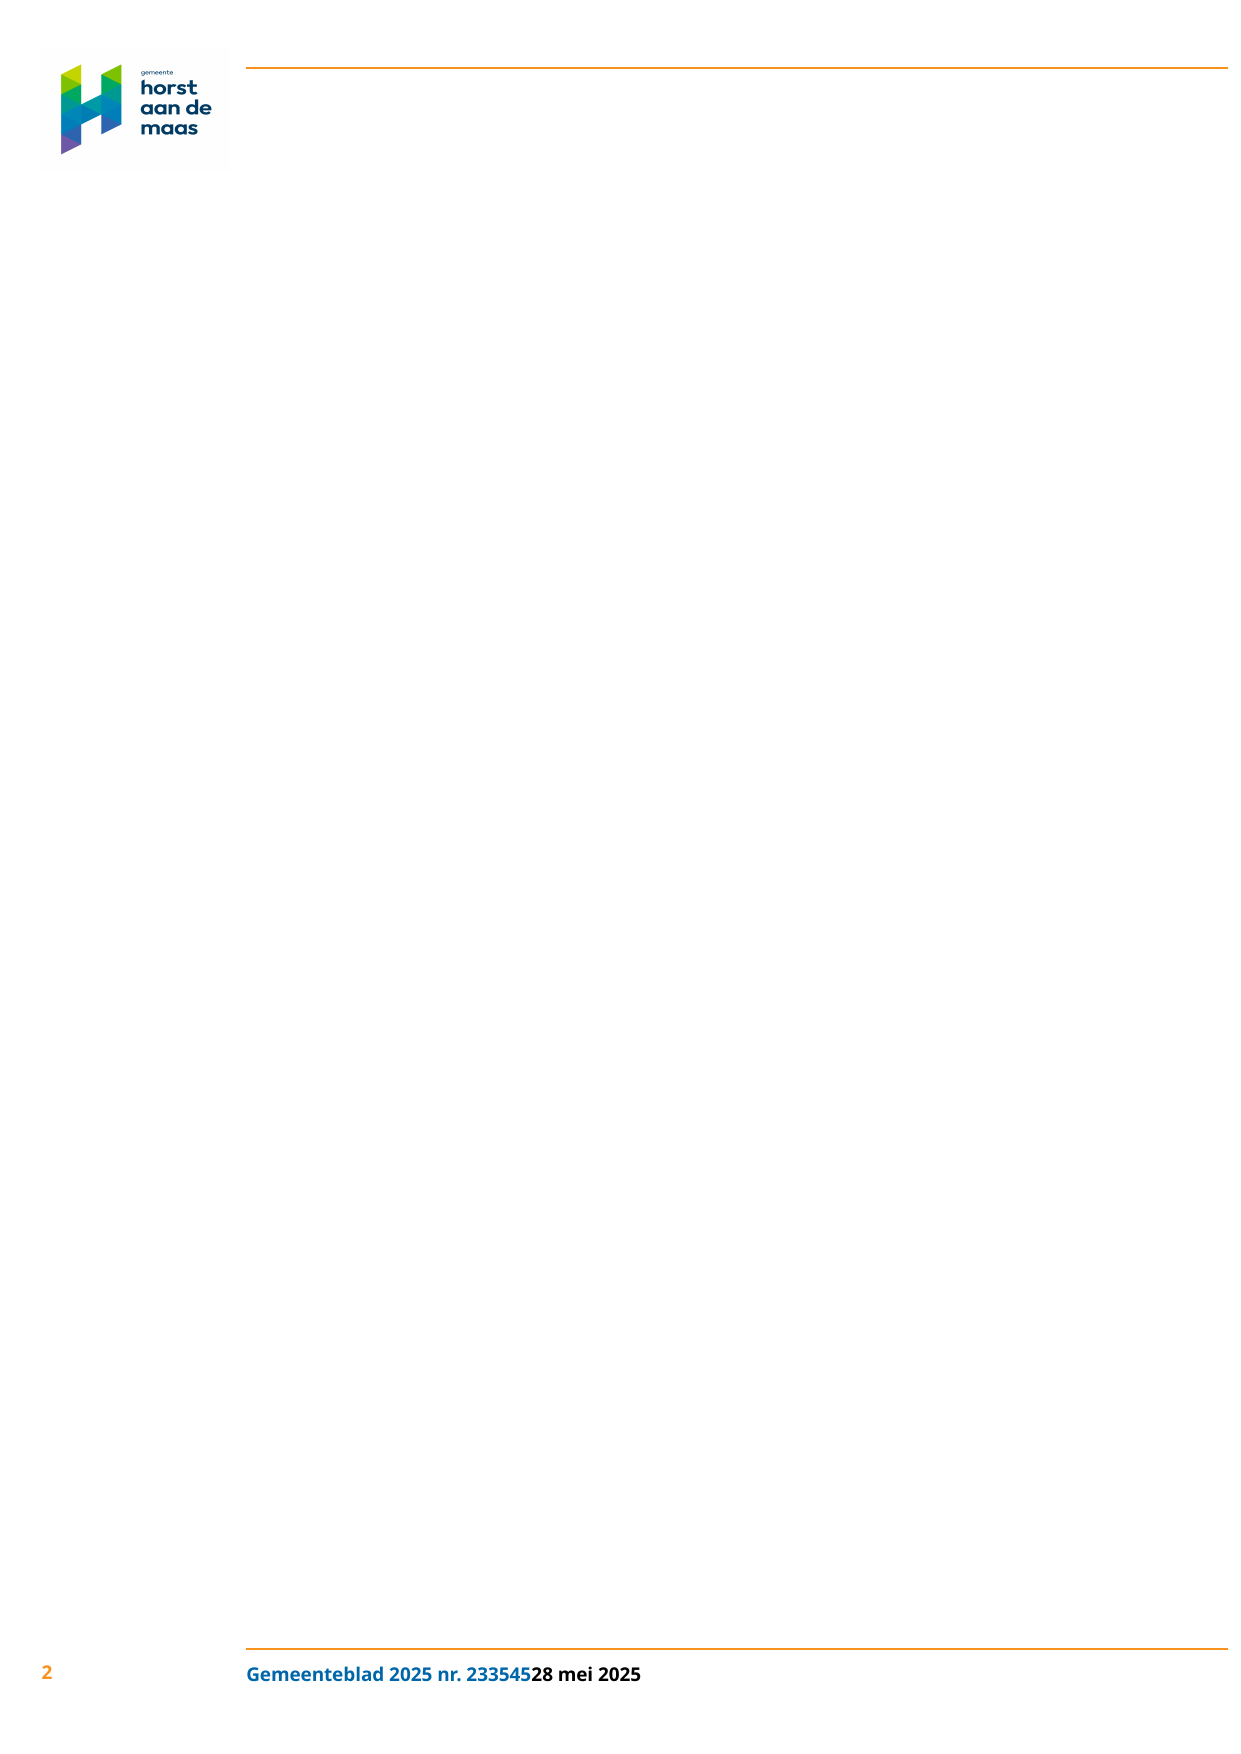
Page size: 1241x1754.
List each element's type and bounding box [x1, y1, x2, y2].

picture [41, 47, 231, 172]
